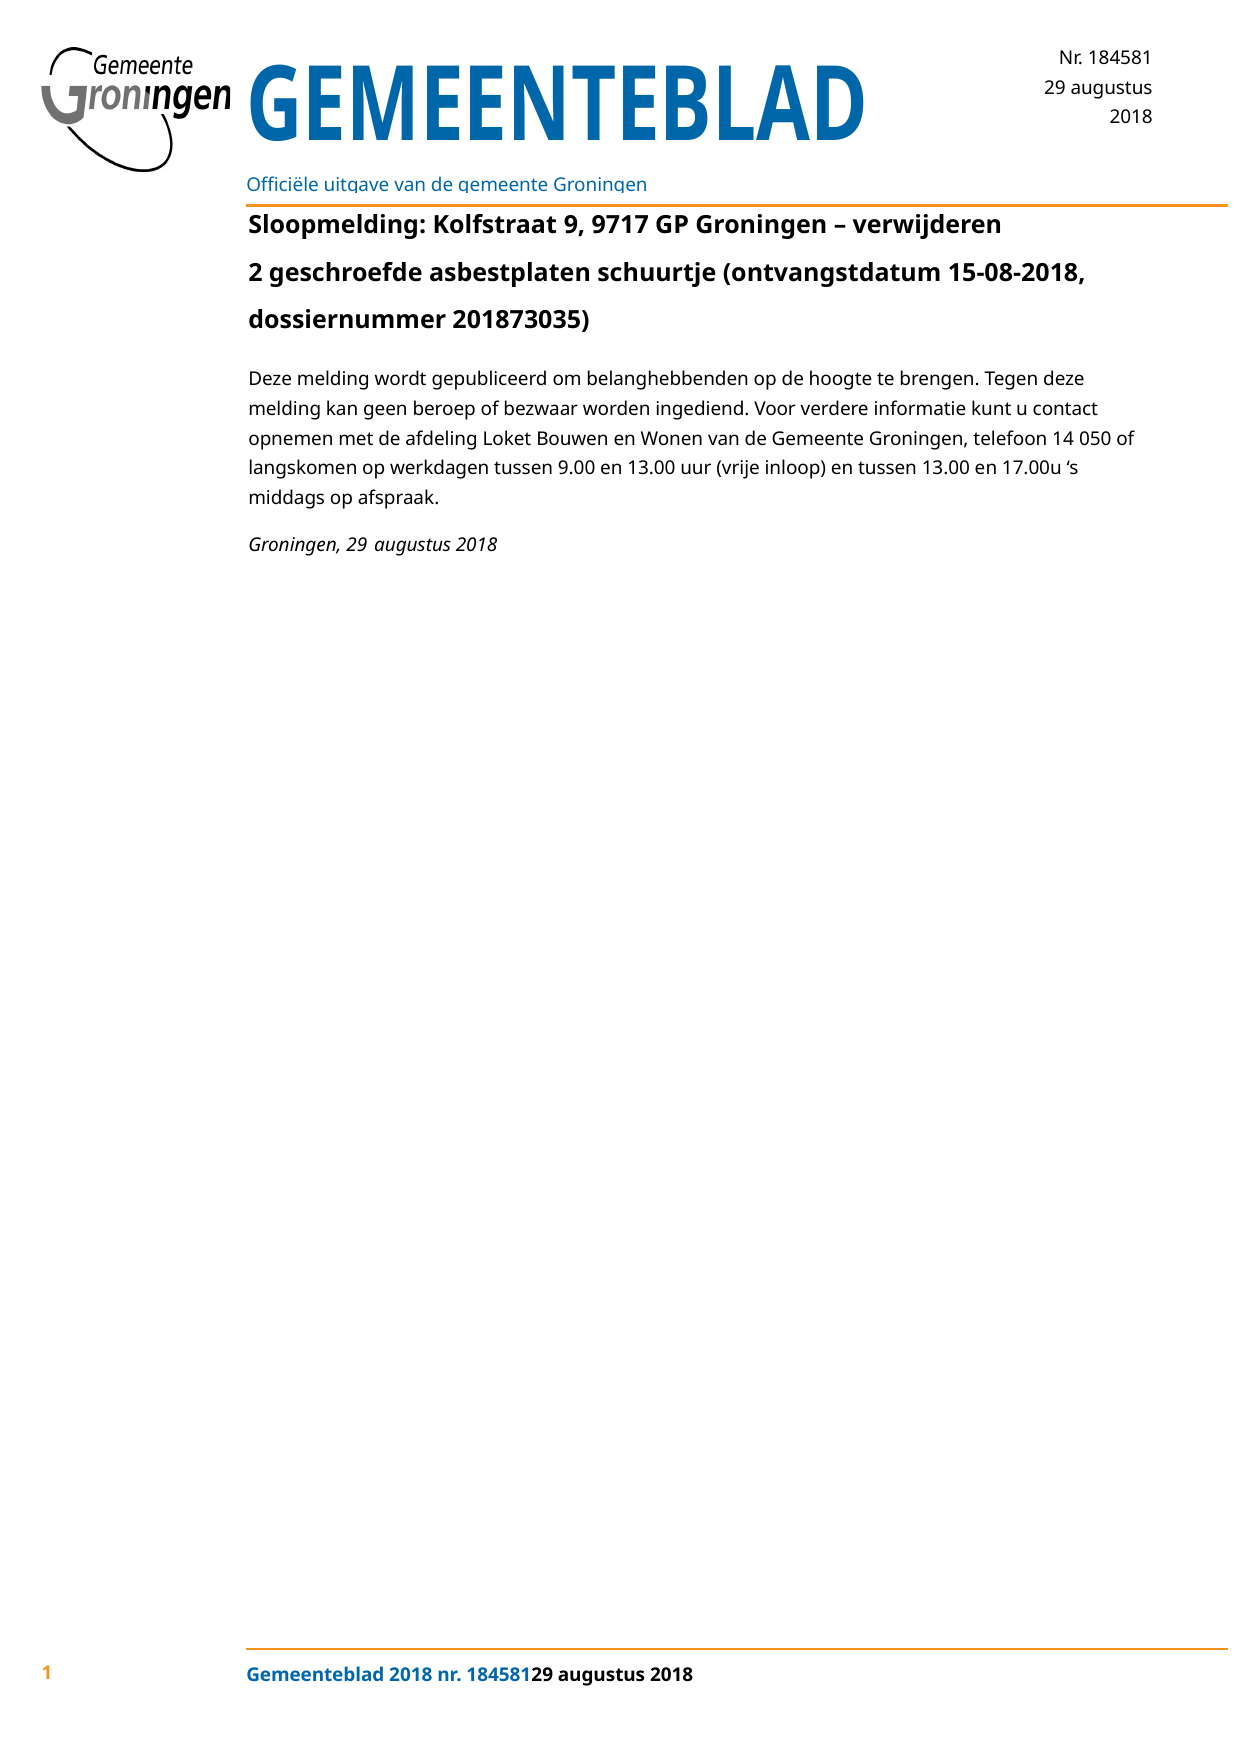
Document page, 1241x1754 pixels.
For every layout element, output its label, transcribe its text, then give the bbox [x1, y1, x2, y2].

text Sloopmelding: Kolfstraat 9, 9717 GP Groningen – verwijderen 2 geschroefde asbestplaten schuurtje (ontvangstdatum 15-08-2018, dossiernummer 201873035) [248, 207, 1152, 336]
text Deze melding wordt gepubliceerd om belanghebbenden op de hoogte te brengen. Tegen deze melding kan geen beroep of bezwaar worden ingediend. Voor verdere informatie kunt u contact opnemen met de afdeling Loket Bouwen en Wonen van de Gemeente Groningen, telefoon 14 050 of langskomen op werkdagen tussen 9.00 en 13.00 uur (vrije inloop) en tussen 13.00 en 17.00u ‘s middags op afspraak. [248, 366, 1152, 509]
picture [41, 47, 231, 172]
text Groningen, 29 augustus 2018 [248, 532, 1152, 557]
